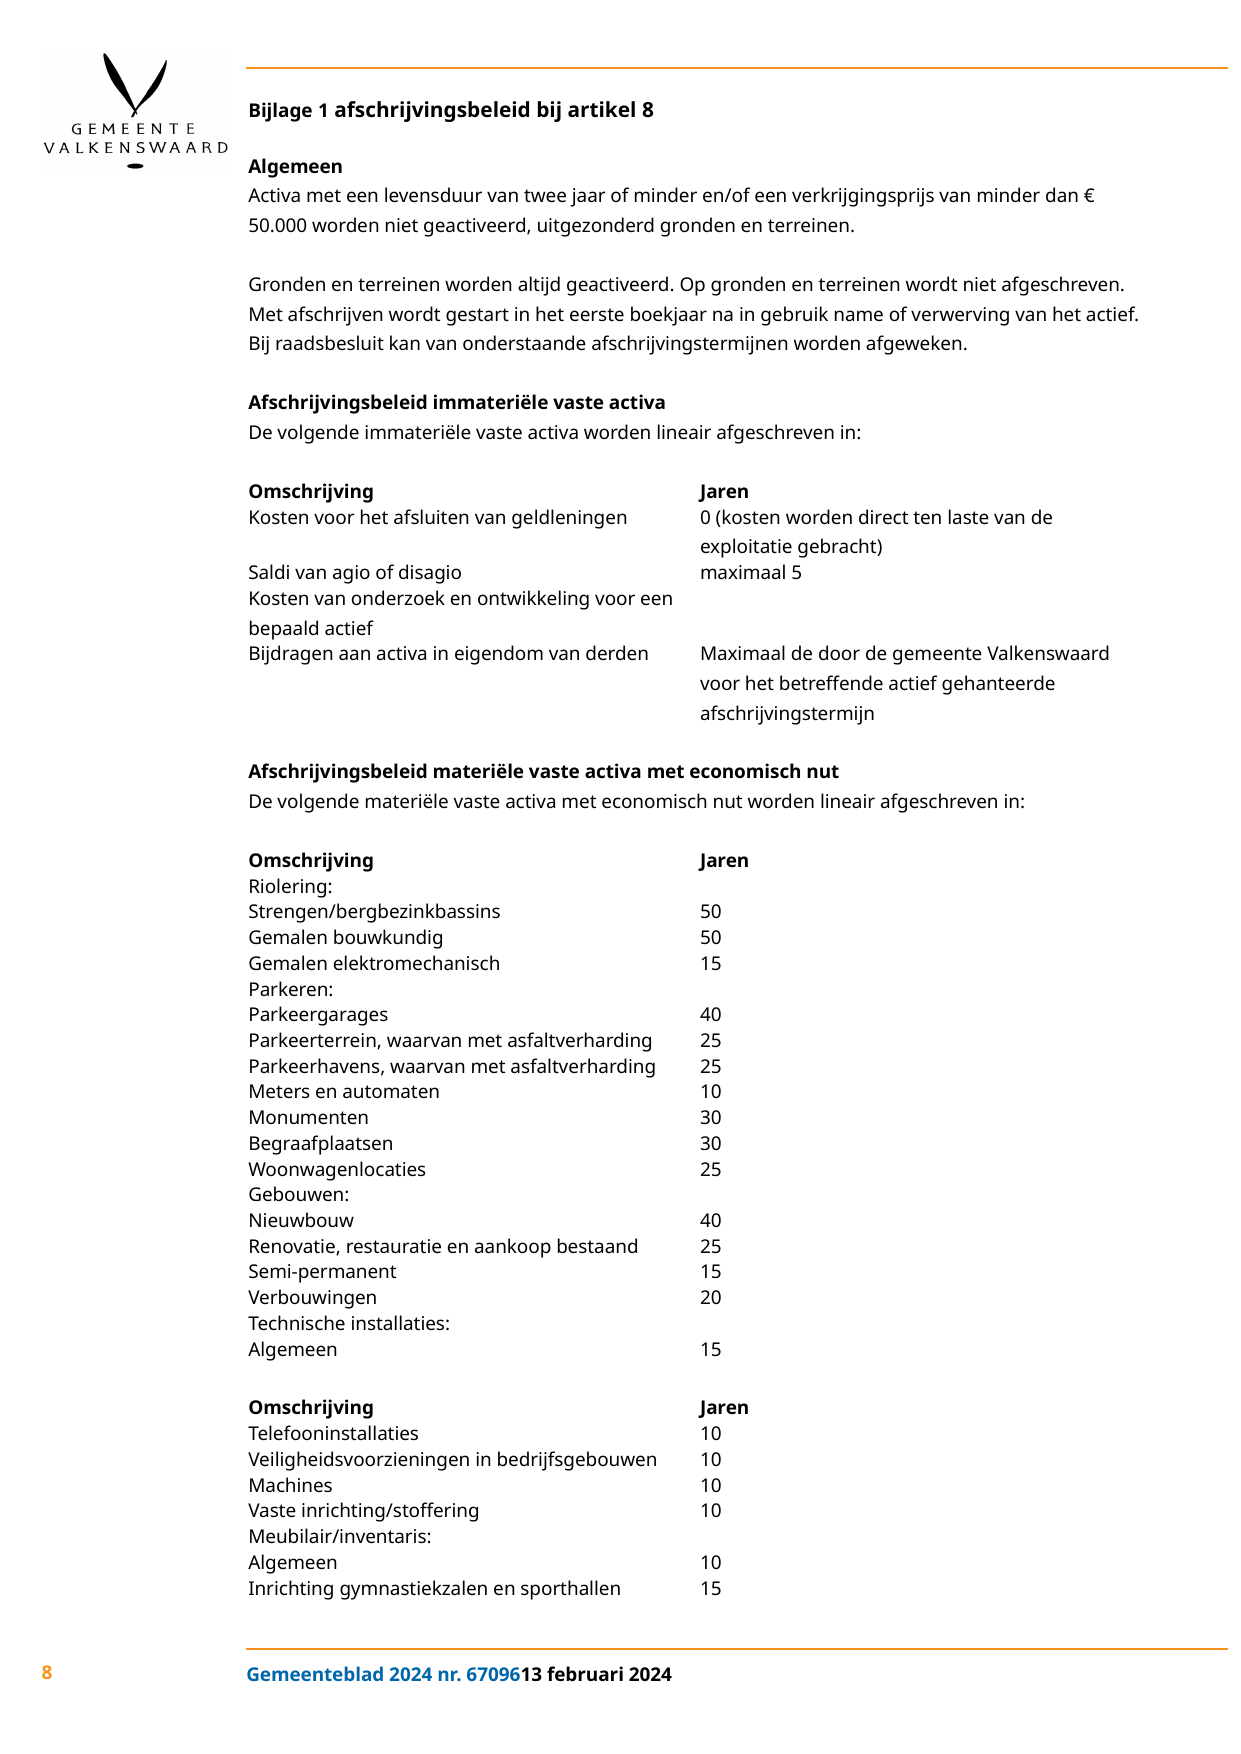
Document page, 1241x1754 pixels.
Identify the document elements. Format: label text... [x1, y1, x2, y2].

table_cell Maximaal de door de gemeente Valkenswaard voor het betreffende actief gehanteerde afschrijvingstermijn [700, 641, 1152, 725]
table_cell 0 (kosten worden direct ten laste van de exploitatie gebracht) [700, 504, 1152, 559]
text Afschrijvingsbeleid materiële vaste activa met economisch nut [248, 758, 1152, 784]
table_cell Gemalen elektromechanisch [248, 950, 700, 976]
table_cell [700, 873, 1152, 898]
table_cell 10 [700, 1549, 1152, 1575]
table_cell 10 [700, 1472, 1152, 1497]
table_cell Parkeerhavens, waarvan met asfaltverharding [248, 1053, 700, 1079]
table_cell Parkeerterrein, waarvan met asfaltverharding [248, 1027, 700, 1053]
table_cell Inrichting gymnastiekzalen en sporthallen [248, 1575, 700, 1600]
table_cell Bijdragen aan activa in eigendom van derden [248, 641, 700, 725]
table_cell [700, 1310, 1152, 1336]
text Activa met een levensduur van twee jaar of minder en/of een verkrijgingsprijs van minder dan € 50.000 worden niet geactiveerd, uitgezonderd gronden en terreinen. [248, 182, 1152, 238]
table_cell [700, 976, 1152, 1001]
text Bijlage 1 afschrijvingsbeleid bij artikel 8 [248, 95, 1152, 123]
text De volgende materiële vaste activa met economisch nut worden lineair afgeschreven in: [248, 788, 1152, 813]
table_cell Renovatie, restauratie en aankoop bestaand [248, 1233, 700, 1259]
table_cell Meubilair/inventaris: [248, 1523, 700, 1549]
table_cell 15 [700, 950, 1152, 976]
table_cell 10 [700, 1446, 1152, 1472]
table_cell Woonwagenlocaties [248, 1156, 700, 1182]
table_cell Semi-permanent [248, 1259, 700, 1284]
table_cell 15 [700, 1336, 1152, 1362]
table_cell Veiligheidsvoorzieningen in bedrijfsgebouwen [248, 1446, 700, 1472]
table_cell Riolering: [248, 873, 700, 898]
table_cell 25 [700, 1156, 1152, 1182]
table_header Jaren [700, 1395, 1152, 1420]
table_cell Nieuwbouw [248, 1207, 700, 1233]
table_cell Verbouwingen [248, 1285, 700, 1310]
table_cell 15 [700, 1575, 1152, 1600]
table_cell Strengen/bergbezinkbassins [248, 899, 700, 924]
table_cell Kosten voor het afsluiten van geldleningen [248, 504, 700, 559]
table_cell Algemeen [248, 1336, 700, 1362]
table_cell Technische installaties: [248, 1310, 700, 1336]
table_cell Algemeen [248, 1549, 700, 1575]
table_cell Telefooninstallaties [248, 1420, 700, 1446]
text De volgende immateriële vaste activa worden lineair afgeschreven in: [248, 419, 1152, 445]
table_cell 15 [700, 1259, 1152, 1284]
picture [41, 47, 231, 172]
table_cell Begraafplaatsen [248, 1130, 700, 1156]
table_cell 40 [700, 1207, 1152, 1233]
table_cell Parkeren: [248, 976, 700, 1001]
table_cell Vaste inrichting/stoffering [248, 1498, 700, 1523]
text Afschrijvingsbeleid immateriële vaste activa [248, 389, 1152, 415]
table_header Jaren [700, 847, 1152, 873]
table_cell 30 [700, 1104, 1152, 1130]
table_cell 25 [700, 1233, 1152, 1259]
table_header Omschrijving [248, 847, 700, 873]
table_cell Kosten van onderzoek en ontwikkeling voor een bepaald actief [248, 585, 700, 641]
table_cell 10 [700, 1420, 1152, 1446]
table_cell 50 [700, 899, 1152, 924]
table_header Jaren [700, 479, 1152, 504]
table_cell Machines [248, 1472, 700, 1497]
table_cell Meters en automaten [248, 1079, 700, 1104]
table_cell 20 [700, 1285, 1152, 1310]
table_cell Monumenten [248, 1104, 700, 1130]
table_cell 25 [700, 1027, 1152, 1053]
table_cell [700, 1182, 1152, 1207]
table_cell Saldi van agio of disagio [248, 560, 700, 585]
table_header Omschrijving [248, 1395, 700, 1420]
table_cell Gebouwen: [248, 1182, 700, 1207]
table_cell 50 [700, 924, 1152, 950]
table_cell 40 [700, 1001, 1152, 1027]
table_cell 25 [700, 1053, 1152, 1079]
table_cell [700, 1523, 1152, 1549]
text Algemeen [248, 153, 1152, 179]
table_cell 30 [700, 1130, 1152, 1156]
text Gronden en terreinen worden altijd geactiveerd. Op gronden en terreinen wordt niet afgeschreven. Met afschrijven wordt gestart in het eerste boekjaar na in gebruik name of verwerving van het actief. [248, 271, 1152, 327]
table_header Omschrijving [248, 479, 700, 504]
table_cell [700, 585, 1152, 641]
table_cell 10 [700, 1498, 1152, 1523]
text Bij raadsbesluit kan van onderstaande afschrijvingstermijnen worden afgeweken. [248, 330, 1152, 356]
table_cell Gemalen bouwkundig [248, 924, 700, 950]
table_cell Parkeergarages [248, 1001, 700, 1027]
table_cell maximaal 5 [700, 560, 1152, 585]
table_cell 10 [700, 1079, 1152, 1104]
